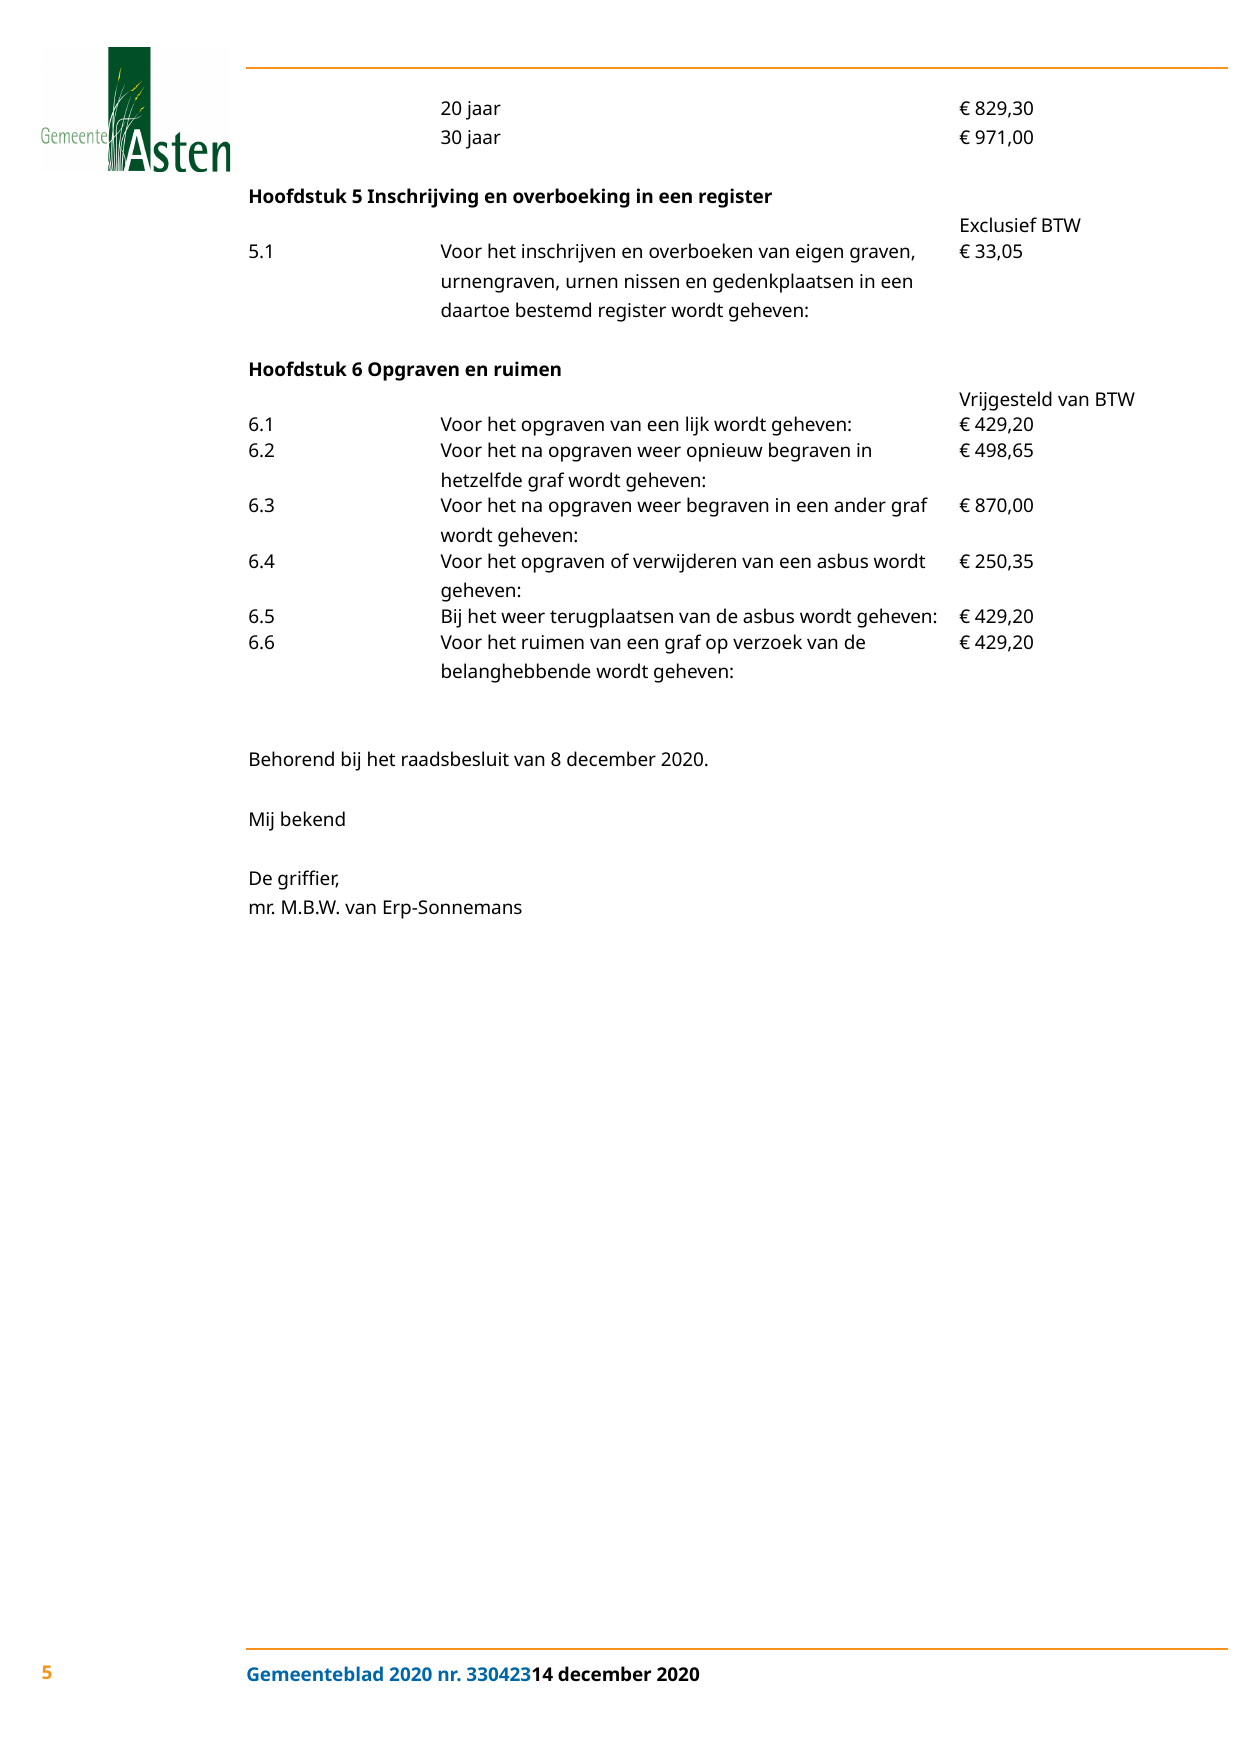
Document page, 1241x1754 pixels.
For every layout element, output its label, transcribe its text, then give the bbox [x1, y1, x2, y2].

table_cell Voor het ruimen van een graf op verzoek van de belanghebbende wordt geheven: [440, 629, 959, 684]
table_cell Voor het na opgraven weer opnieuw begraven in hetzelfde graf wordt geheven: [440, 437, 959, 492]
table_header [248, 213, 440, 238]
text Hoofdstuk 6 Opgraven en ruimen [248, 356, 1152, 382]
text De griffier, [248, 865, 1152, 891]
table_cell Voor het opgraven of verwijderen van een asbus wordt geheven: [440, 548, 959, 603]
table_cell € 429,20 [959, 629, 1152, 684]
table_cell 6.2 [248, 437, 440, 492]
table_cell € 829,30 € 971,00 [959, 95, 1152, 150]
table_header [248, 386, 440, 411]
table_cell € 498,65 [959, 437, 1152, 492]
text Behorend bij het raadsbesluit van 8 december 2020. [248, 747, 1152, 772]
table_cell 6.1 [248, 411, 440, 437]
table_header Vrijgesteld van BTW [959, 386, 1152, 411]
table_cell 5.1 [248, 238, 440, 323]
text Mij bekend [248, 806, 1152, 831]
table_cell Voor het inschrijven en overboeken van eigen graven, urnengraven, urnen nissen en gedenkplaatsen in een daartoe bestemd register wordt geheven: [440, 238, 959, 323]
table_cell Voor het opgraven van een lijk wordt geheven: [440, 411, 959, 437]
table_cell 20 jaar 30 jaar [440, 95, 959, 150]
table_header [440, 213, 959, 238]
table_cell [248, 95, 440, 150]
table_cell € 250,35 [959, 548, 1152, 603]
table_cell 6.3 [248, 493, 440, 548]
table_cell 6.5 [248, 603, 440, 629]
text Hoofdstuk 5 Inschrijving en overboeking in een register [248, 183, 1152, 209]
table_cell 6.6 [248, 629, 440, 684]
text mr. M.B.W. van Erp-Sonnemans [248, 894, 1152, 920]
table_cell Bij het weer terugplaatsen van de asbus wordt geheven: [440, 603, 959, 629]
table_cell € 429,20 [959, 411, 1152, 437]
picture [41, 47, 231, 172]
table_header Exclusief BTW [959, 213, 1152, 238]
table_cell € 870,00 [959, 493, 1152, 548]
table_cell 6.4 [248, 548, 440, 603]
table_cell € 429,20 [959, 603, 1152, 629]
table_cell € 33,05 [959, 238, 1152, 323]
table_header [440, 386, 959, 411]
table_cell Voor het na opgraven weer begraven in een ander graf wordt geheven: [440, 493, 959, 548]
